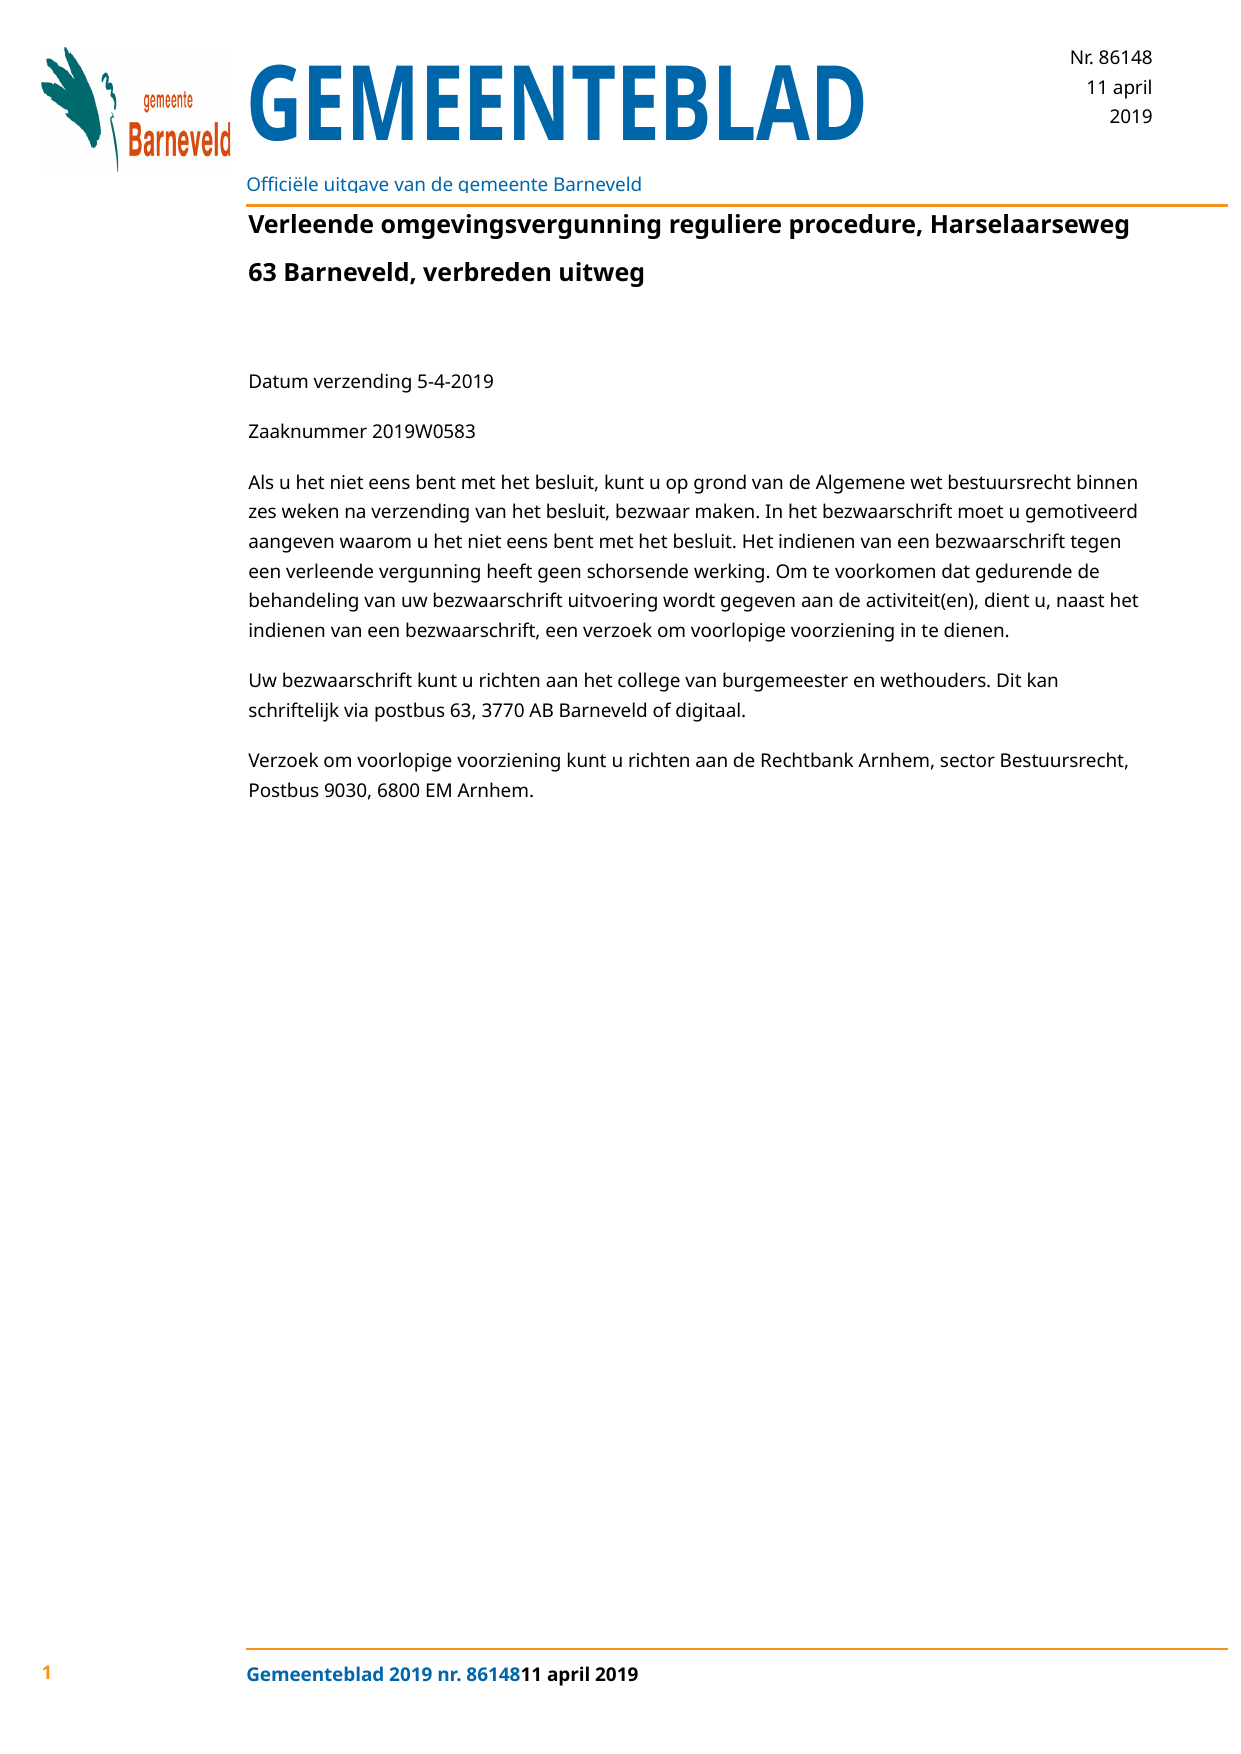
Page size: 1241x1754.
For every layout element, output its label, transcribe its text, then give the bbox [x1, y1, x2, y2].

text Verleende omgevingsvergunning reguliere procedure, Harselaarseweg 63 Barneveld, verbreden uitweg [248, 207, 1152, 288]
text Datum verzending 5-4-2019 [248, 368, 1152, 394]
text Verzoek om voorlopige voorziening kunt u richten aan de Rechtbank Arnhem, sector Bestuursrecht, Postbus 9030, 6800 EM Arnhem. [248, 747, 1152, 803]
picture [41, 47, 231, 172]
text Als u het niet eens bent met het besluit, kunt u op grond van de Algemene wet bestuursrecht binnen zes weken na verzending van het besluit, bezwaar maken. In het bezwaarschrift moet u gemotiveerd aangeven waarom u het niet eens bent met het besluit. Het indienen van een bezwaarschrift tegen een verleende vergunning heeft geen schorsende werking. Om te voorkomen dat gedurende de behandeling van uw bezwaarschrift uitvoering wordt gegeven aan de activiteit(en), dient u, naast het indienen van een bezwaarschrift, een verzoek om voorlopige voorziening in te dienen. [248, 469, 1152, 643]
text Uw bezwaarschrift kunt u richten aan het college van burgemeester en wethouders. Dit kan schriftelijk via postbus 63, 3770 AB Barneveld of digitaal. [248, 667, 1152, 723]
text Zaaknummer 2019W0583 [248, 419, 1152, 444]
